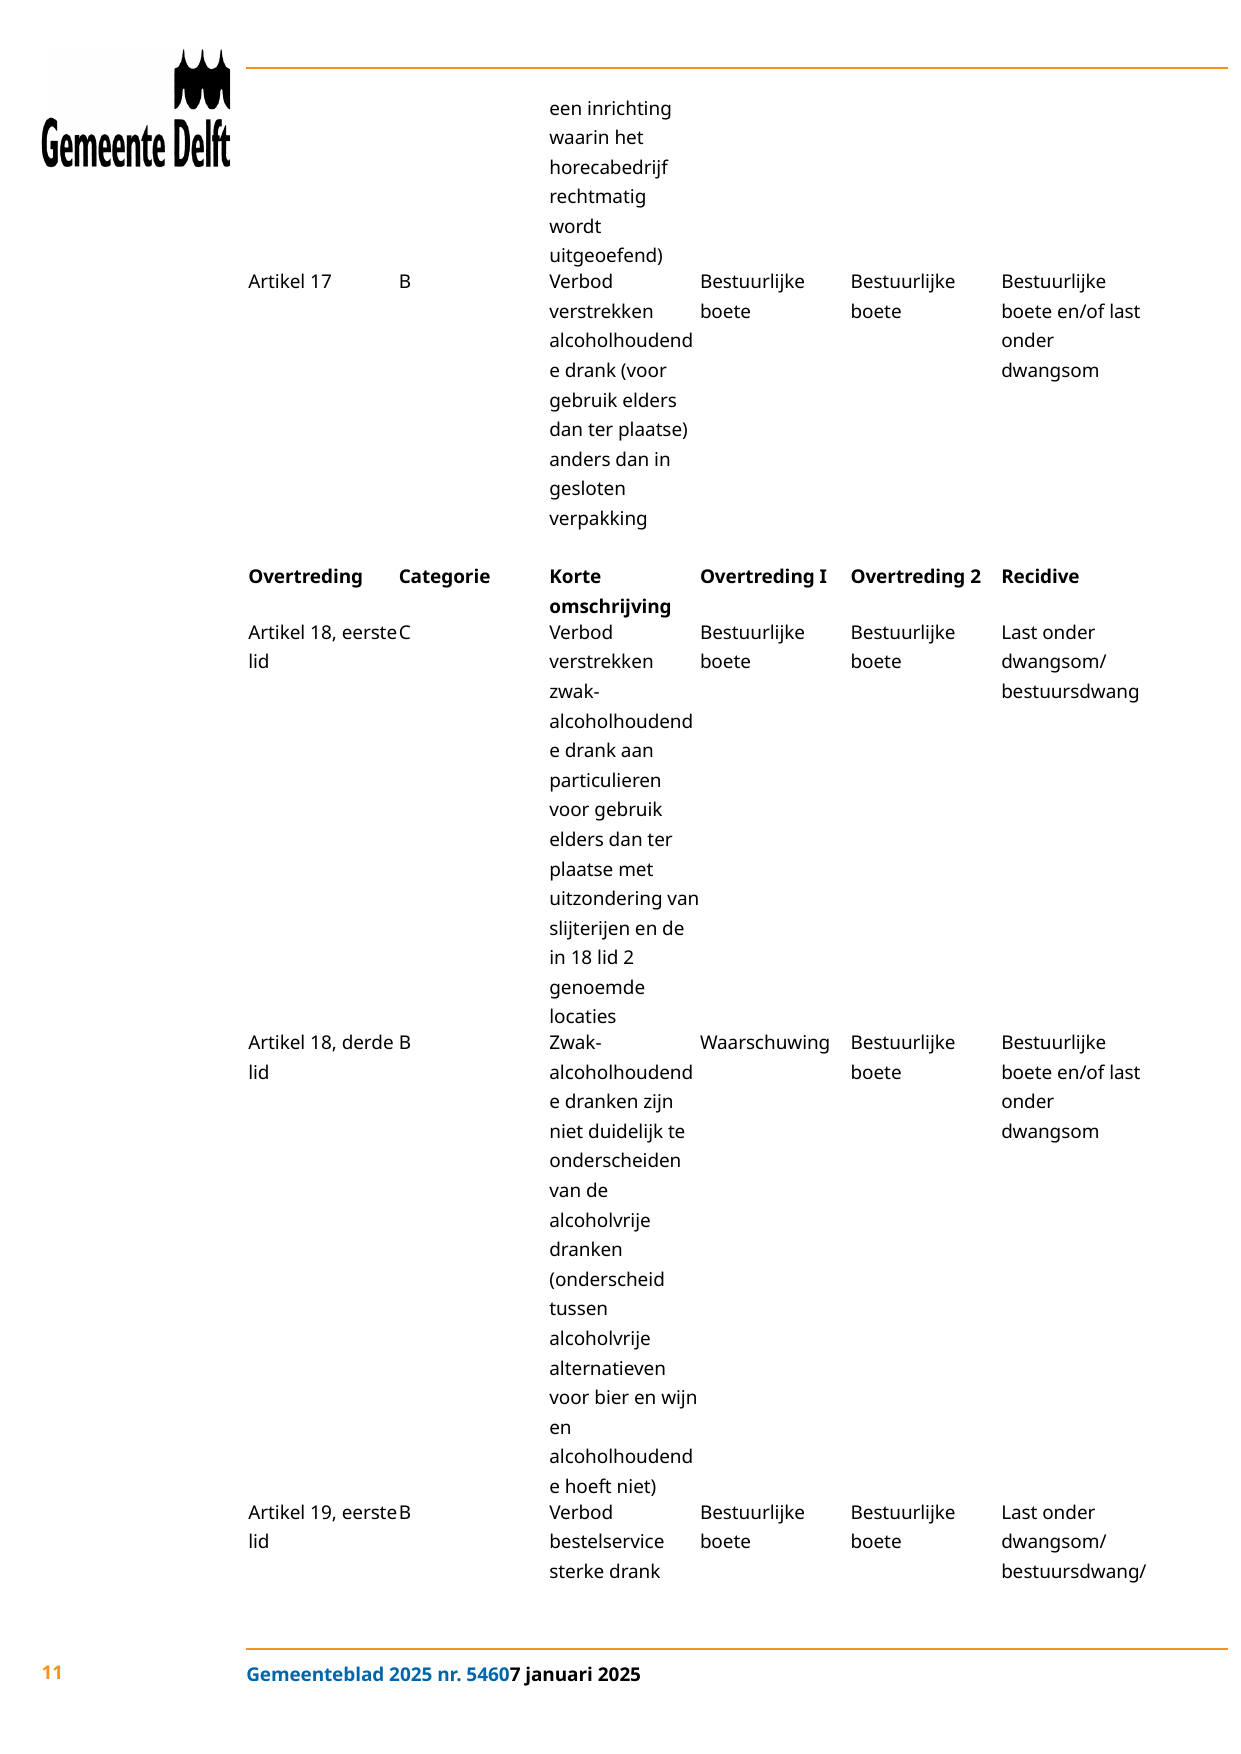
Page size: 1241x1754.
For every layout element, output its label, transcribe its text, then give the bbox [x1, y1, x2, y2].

table_cell Bestuurlijke boete [700, 1499, 850, 1584]
table_cell Artikel 17 [248, 269, 398, 531]
picture [41, 47, 231, 172]
table_cell Bestuurlijke boete en/of last onder dwangsom [1001, 269, 1152, 531]
table_cell C [399, 619, 549, 1029]
table_header Overtreding [248, 564, 398, 619]
table_cell [850, 95, 1001, 268]
table_header Recidive [1001, 564, 1152, 619]
table_cell Verbod bestelservice sterke drank [549, 1499, 700, 1584]
table_cell een inrichting waarin het horecabedrijf rechtmatig wordt uitgeoefend) [549, 95, 700, 268]
table_cell Artikel 18, eerste lid [248, 619, 398, 1029]
table_cell Last onder dwangsom/ bestuursdwang/ [1001, 1499, 1152, 1584]
table_cell Bestuurlijke boete [850, 1499, 1001, 1584]
table_cell Last onder dwangsom/ bestuursdwang [1001, 619, 1152, 1029]
table_cell Zwak-alcoholhoudende dranken zijn niet duidelijk te onderscheiden van de alcoholvrije dranken (onderscheid tussen alcoholvrije alternatieven voor bier en wijn en alcoholhoudende hoeft niet) [549, 1029, 700, 1499]
table_cell B [399, 269, 549, 531]
table_cell Artikel 18, derde lid [248, 1029, 398, 1499]
table_header Categorie [399, 564, 549, 619]
table_cell B [399, 1029, 549, 1499]
table_cell [1001, 95, 1152, 268]
table_cell Bestuurlijke boete [850, 269, 1001, 531]
table_cell Bestuurlijke boete en/of last onder dwangsom [1001, 1029, 1152, 1499]
table_header Korte omschrijving [549, 564, 700, 619]
table_cell Artikel 19, eerste lid [248, 1499, 398, 1584]
table_cell Bestuurlijke boete [850, 619, 1001, 1029]
table_cell Bestuurlijke boete [850, 1029, 1001, 1499]
table_cell [248, 95, 398, 268]
table_cell [700, 95, 850, 268]
table_header Overtreding I [700, 564, 850, 619]
table_cell [399, 95, 549, 268]
table_cell Waarschuwing [700, 1029, 850, 1499]
table_cell Verbod verstrekken zwak-alcoholhoudende drank aan particulieren voor gebruik elders dan ter plaatse met uitzondering van slijterijen en de in 18 lid 2 genoemde locaties [549, 619, 700, 1029]
table_cell Bestuurlijke boete [700, 619, 850, 1029]
table_header Overtreding 2 [850, 564, 1001, 619]
table_cell Verbod verstrekken alcoholhoudende drank (voor gebruik elders dan ter plaatse) anders dan in gesloten verpakking [549, 269, 700, 531]
table_cell Bestuurlijke boete [700, 269, 850, 531]
table_cell B [399, 1499, 549, 1584]
